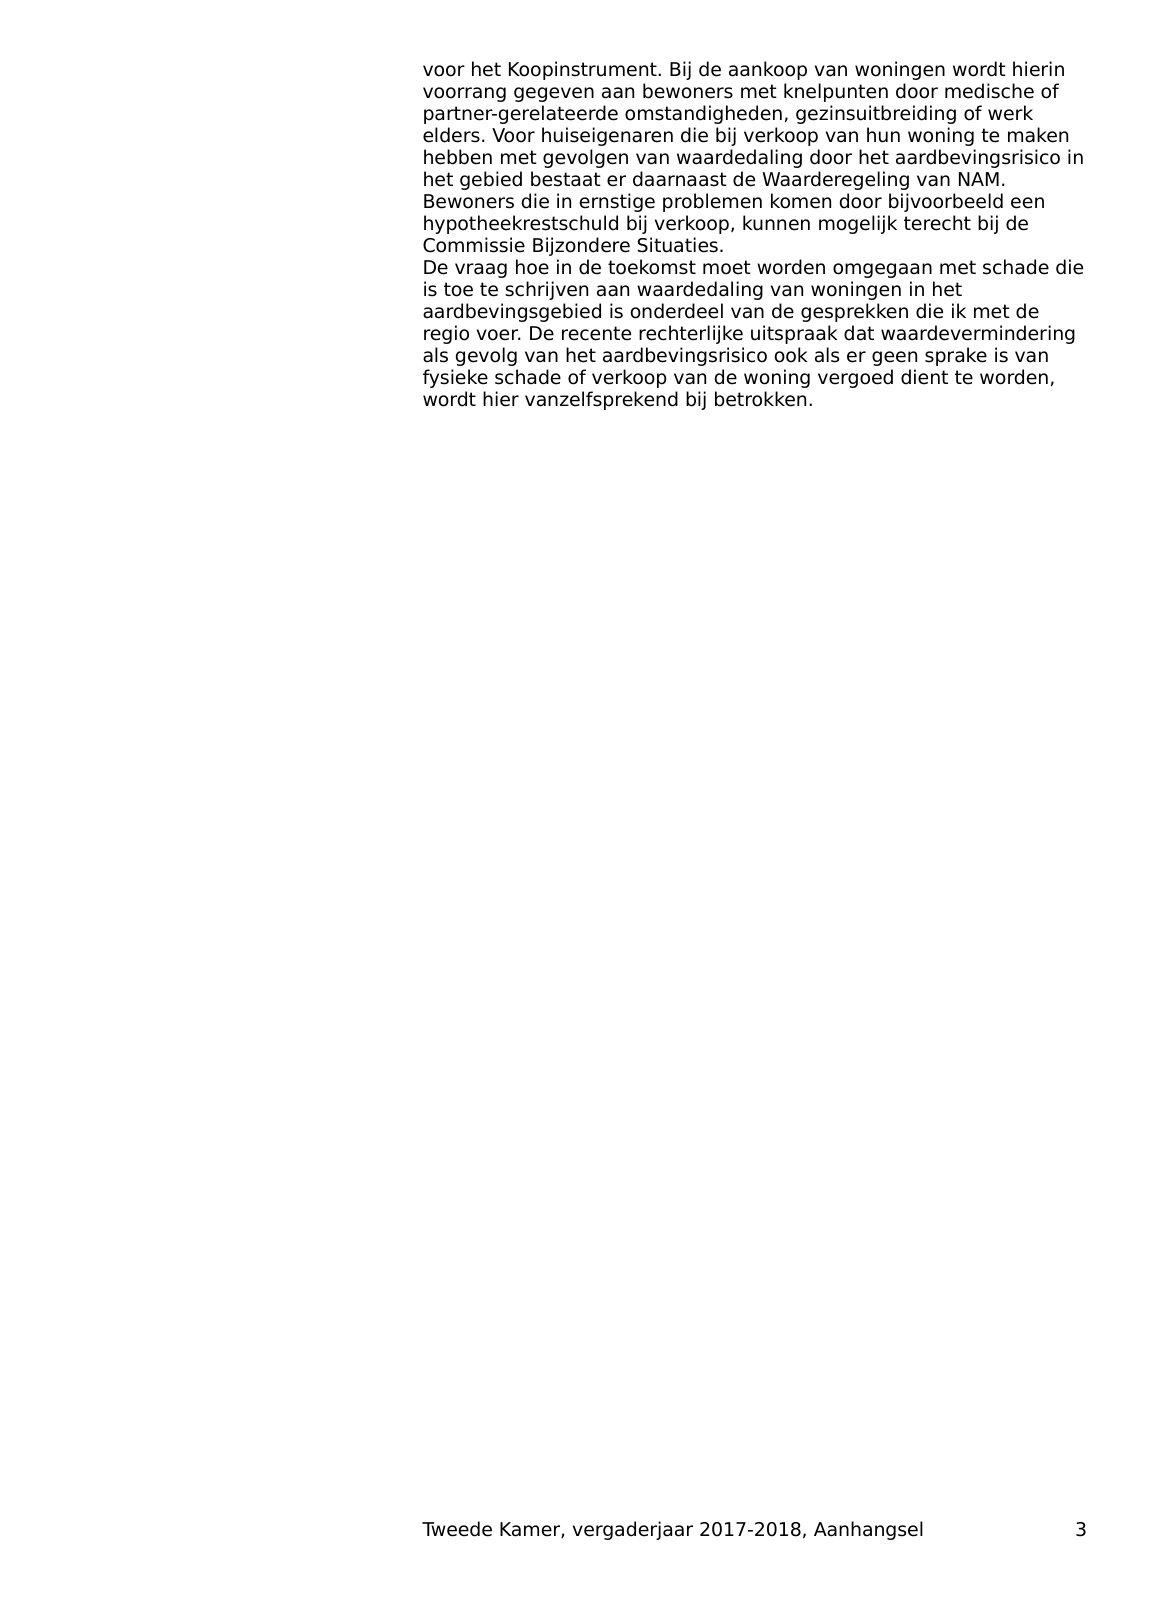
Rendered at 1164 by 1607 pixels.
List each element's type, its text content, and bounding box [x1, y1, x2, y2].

text voor het Koopinstrument. Bij de aankoop van woningen wordt hierin voorrang gegeven aan bewoners met knelpunten door medische of partner-gerelateerde omstandigheden, gezinsuitbreiding of werk elders. Voor huiseigenaren die bij verkoop van hun woning te maken hebben met gevolgen van waardedaling door het aardbevingsrisico in het gebied bestaat er daarnaast de Waarderegeling van NAM. Bewoners die in ernstige problemen komen door bijvoorbeeld een hypotheekrestschuld bij verkoop, kunnen mogelijk terecht bij de Commissie Bijzondere Situaties. [422, 59, 1087, 257]
text De vraag hoe in de toekomst moet worden omgegaan met schade die is toe te schrijven aan waardedaling van woningen in het aardbevingsgebied is onderdeel van de gesprekken die ik met de regio voer. De recente rechterlijke uitspraak dat waardevermindering als gevolg van het aardbevingsrisico ook als er geen sprake is van fysieke schade of verkoop van de woning vergoed dient te worden, wordt hier vanzelfsprekend bij betrokken. [422, 257, 1087, 411]
